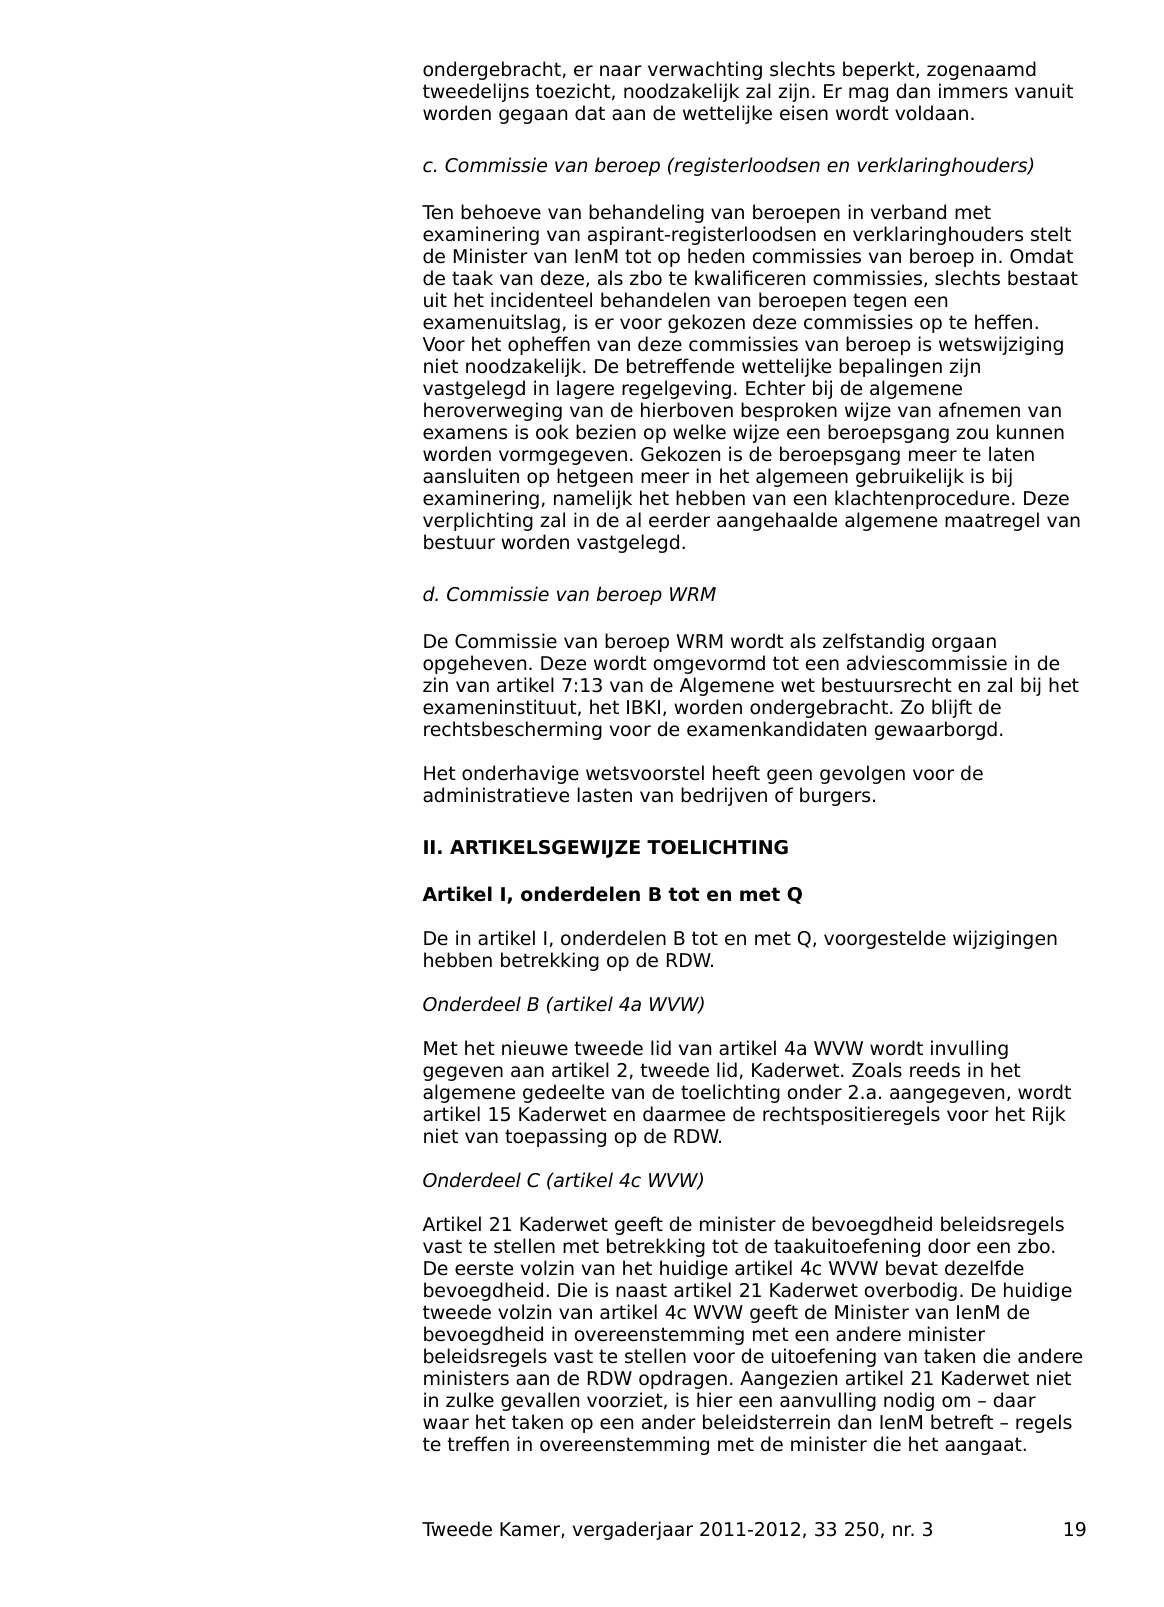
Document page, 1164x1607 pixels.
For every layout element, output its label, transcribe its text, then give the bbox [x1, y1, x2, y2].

subtitle d. Commissie van beroep WRM [422, 584, 1087, 606]
text Ten behoeve van behandeling van beroepen in verband met examinering van aspirant-registerloodsen en verklaringhouders stelt de Minister van IenM tot op heden commissies van beroep in. Omdat de taak van deze, als zbo te kwalificeren commissies, slechts bestaat uit het incidenteel behandelen van beroepen tegen een examenuitslag, is er voor gekozen deze commissies op te heffen. Voor het opheffen van deze commissies van beroep is wetswijziging niet noodzakelijk. De betreffende wettelijke bepalingen zijn vastgelegd in lagere regelgeving. Echter bij de algemene heroverweging van de hierboven besproken wijze van afnemen van examens is ook bezien op welke wijze een beroepsgang zou kunnen worden vormgegeven. Gekozen is de beroepsgang meer te laten aansluiten op hetgeen meer in het algemeen gebruikelijk is bij examinering, namelijk het hebben van een klachtenprocedure. Deze verplichting zal in de al eerder aangehaalde algemene maatregel van bestuur worden vastgelegd. [422, 202, 1087, 554]
text ondergebracht, er naar verwachting slechts beperkt, zogenaamd tweedelijns toezicht, noodzakelijk zal zijn. Er mag dan immers vanuit worden gegaan dat aan de wettelijke eisen wordt voldaan. [422, 59, 1087, 125]
subtitle Onderdeel C (artikel 4c WVW) [422, 1170, 1087, 1192]
text De Commissie van beroep WRM wordt als zelfstandig orgaan opgeheven. Deze wordt omgevormd tot een adviescommissie in de zin van artikel 7:13 van de Algemene wet bestuursrecht en zal bij het exameninstituut, het IBKI, worden ondergebracht. Zo blijft de rechtsbescherming voor de examenkandidaten gewaarborgd. [422, 631, 1087, 741]
text De in artikel I, onderdelen B tot en met Q, voorgestelde wijzigingen hebben betrekking op de RDW. [422, 928, 1087, 972]
text Met het nieuwe tweede lid van artikel 4a WVW wordt invulling gegeven aan artikel 2, tweede lid, Kaderwet. Zoals reeds in het algemene gedeelte van de toelichting onder 2.a. aangegeven, wordt artikel 15 Kaderwet en daarmee de rechtspositieregels voor het Rijk niet van toepassing op de RDW. [422, 1038, 1087, 1148]
text Artikel 21 Kaderwet geeft de minister de bevoegdheid beleidsregels vast te stellen met betrekking tot de taakuitoefening door een zbo. De eerste volzin van het huidige artikel 4c WVW bevat dezelfde bevoegdheid. Die is naast artikel 21 Kaderwet overbodig. De huidige tweede volzin van artikel 4c WVW geeft de Minister van IenM de bevoegdheid in overeenstemming met een andere minister beleidsregels vast te stellen voor de uitoefening van taken die andere ministers aan de RDW opdragen. Aangezien artikel 21 Kaderwet niet in zulke gevallen voorziet, is hier een aanvulling nodig om – daar waar het taken op een ander beleidsterrein dan IenM betreft – regels te treffen in overeenstemming met de minister die het aangaat. [422, 1214, 1087, 1456]
subtitle II. ARTIKELSGEWIJZE TOELICHTING [422, 837, 1087, 859]
text Het onderhavige wetsvoorstel heeft geen gevolgen voor de administratieve lasten van bedrijven of burgers. [422, 763, 1087, 807]
subtitle Artikel I, onderdelen B tot en met Q [422, 884, 1087, 906]
subtitle Onderdeel B (artikel 4a WVW) [422, 994, 1087, 1016]
subtitle c. Commissie van beroep (registerloodsen en verklaringhouders) [422, 155, 1087, 177]
